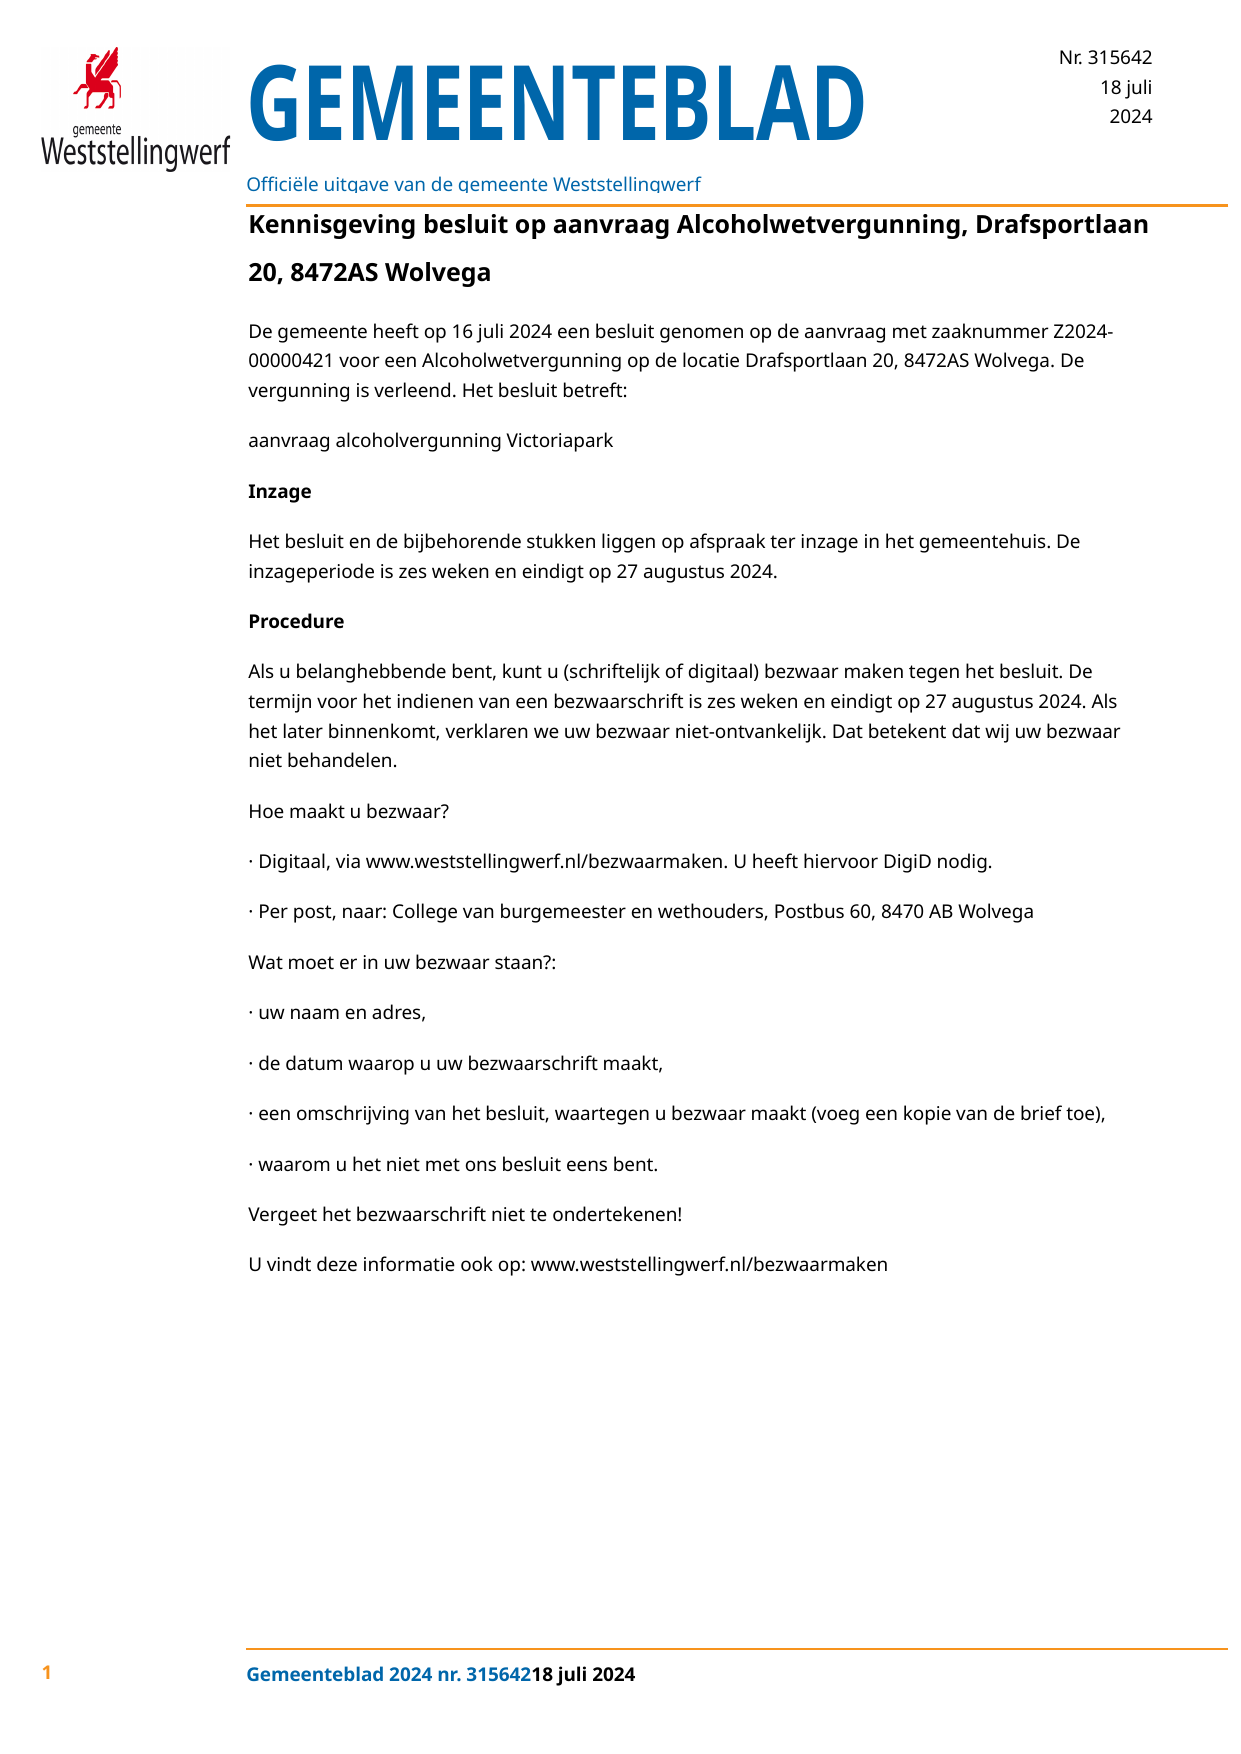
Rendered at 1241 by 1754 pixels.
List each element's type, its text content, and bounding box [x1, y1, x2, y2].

picture [41, 47, 231, 172]
text U vindt deze informatie ook op: www.weststellingwerf.nl/bezwaarmaken [248, 1252, 1152, 1277]
text · waarom u het niet met ons besluit eens bent. [248, 1151, 1152, 1177]
text Kennisgeving besluit op aanvraag Alcoholwetvergunning, Drafsportlaan 20, 8472AS Wolvega [248, 207, 1152, 288]
text Wat moet er in uw bezwaar staan?: [248, 949, 1152, 975]
text · Per post, naar: College van burgemeester en wethouders, Postbus 60, 8470 AB Wolvega [248, 899, 1152, 924]
text · uw naam en adres, [248, 999, 1152, 1025]
text Het besluit en de bijbehorende stukken liggen op afspraak ter inzage in het gemeentehuis. De inzageperiode is zes weken en eindigt op 27 augustus 2024. [248, 528, 1152, 584]
text Als u belanghebbende bent, kunt u (schriftelijk of digitaal) bezwaar maken tegen het besluit. De termijn voor het indienen van een bezwaarschrift is zes weken en eindigt op 27 augustus 2024. Als het later binnenkomt, verklaren we uw bezwaar niet-ontvankelijk. Dat betekent dat wij uw bezwaar niet behandelen. [248, 659, 1152, 773]
text aanvraag alcoholvergunning Victoriapark [248, 427, 1152, 453]
text · de datum waarop u uw bezwaarschrift maakt, [248, 1050, 1152, 1076]
text · Digitaal, via www.weststellingwerf.nl/bezwaarmaken. U heeft hiervoor DigiD nodig. [248, 848, 1152, 874]
text · een omschrijving van het besluit, waartegen u bezwaar maakt (voeg een kopie van de brief toe), [248, 1100, 1152, 1126]
text Inzage [248, 478, 1152, 504]
text Hoe maakt u bezwaar? [248, 798, 1152, 824]
text Vergeet het bezwaarschrift niet te ondertekenen! [248, 1201, 1152, 1227]
text De gemeente heeft op 16 juli 2024 een besluit genomen op de aanvraag met zaaknummer Z2024-00000421 voor een Alcoholwetvergunning op de locatie Drafsportlaan 20, 8472AS Wolvega. De vergunning is verleend. Het besluit betreft: [248, 318, 1152, 403]
text Procedure [248, 608, 1152, 634]
